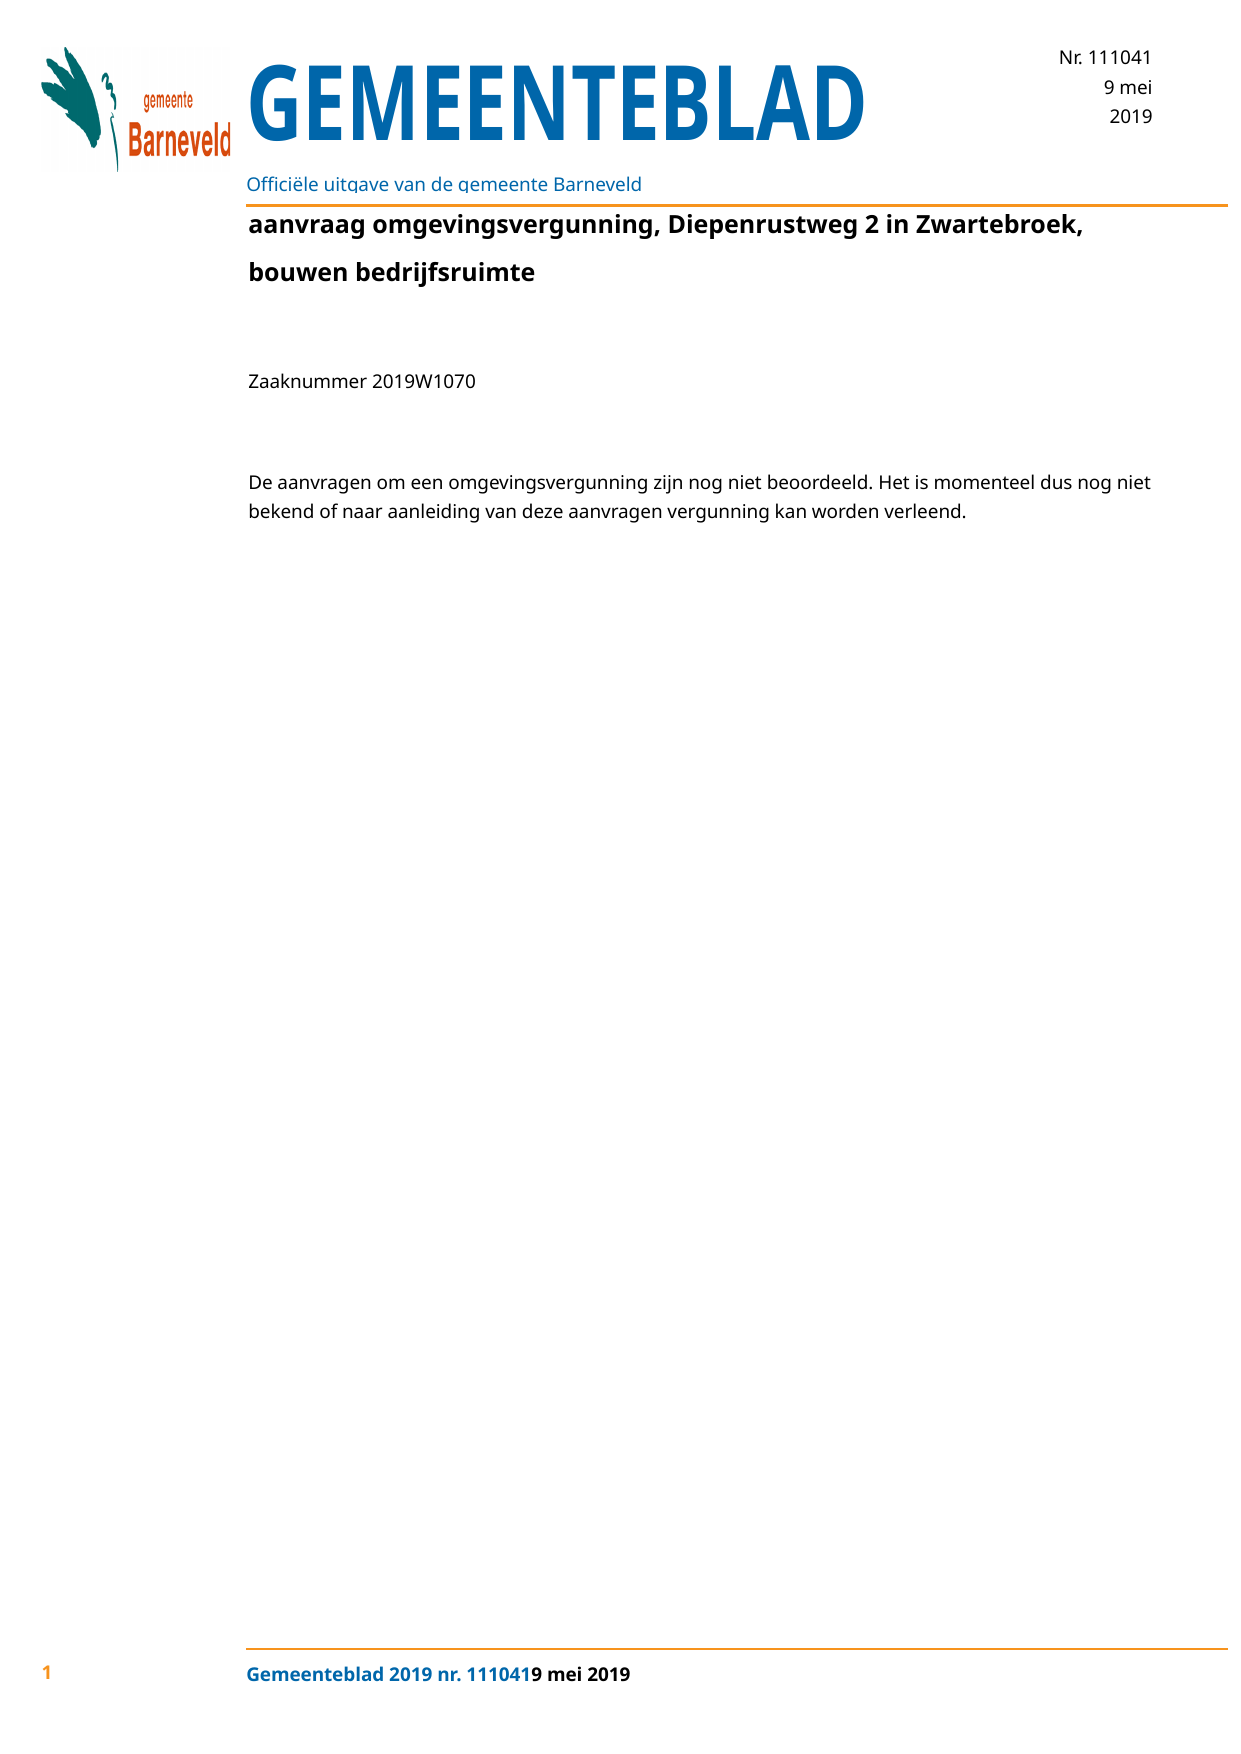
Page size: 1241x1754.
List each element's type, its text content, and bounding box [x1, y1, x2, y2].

text De aanvragen om een omgevingsvergunning zijn nog niet beoordeeld. Het is momenteel dus nog niet bekend of naar aanleiding van deze aanvragen vergunning kan worden verleend. [248, 469, 1152, 524]
picture [41, 47, 231, 172]
text Zaaknummer 2019W1070 [248, 368, 1152, 394]
text aanvraag omgevingsvergunning, Diepenrustweg 2 in Zwartebroek, bouwen bedrijfsruimte [248, 207, 1152, 288]
